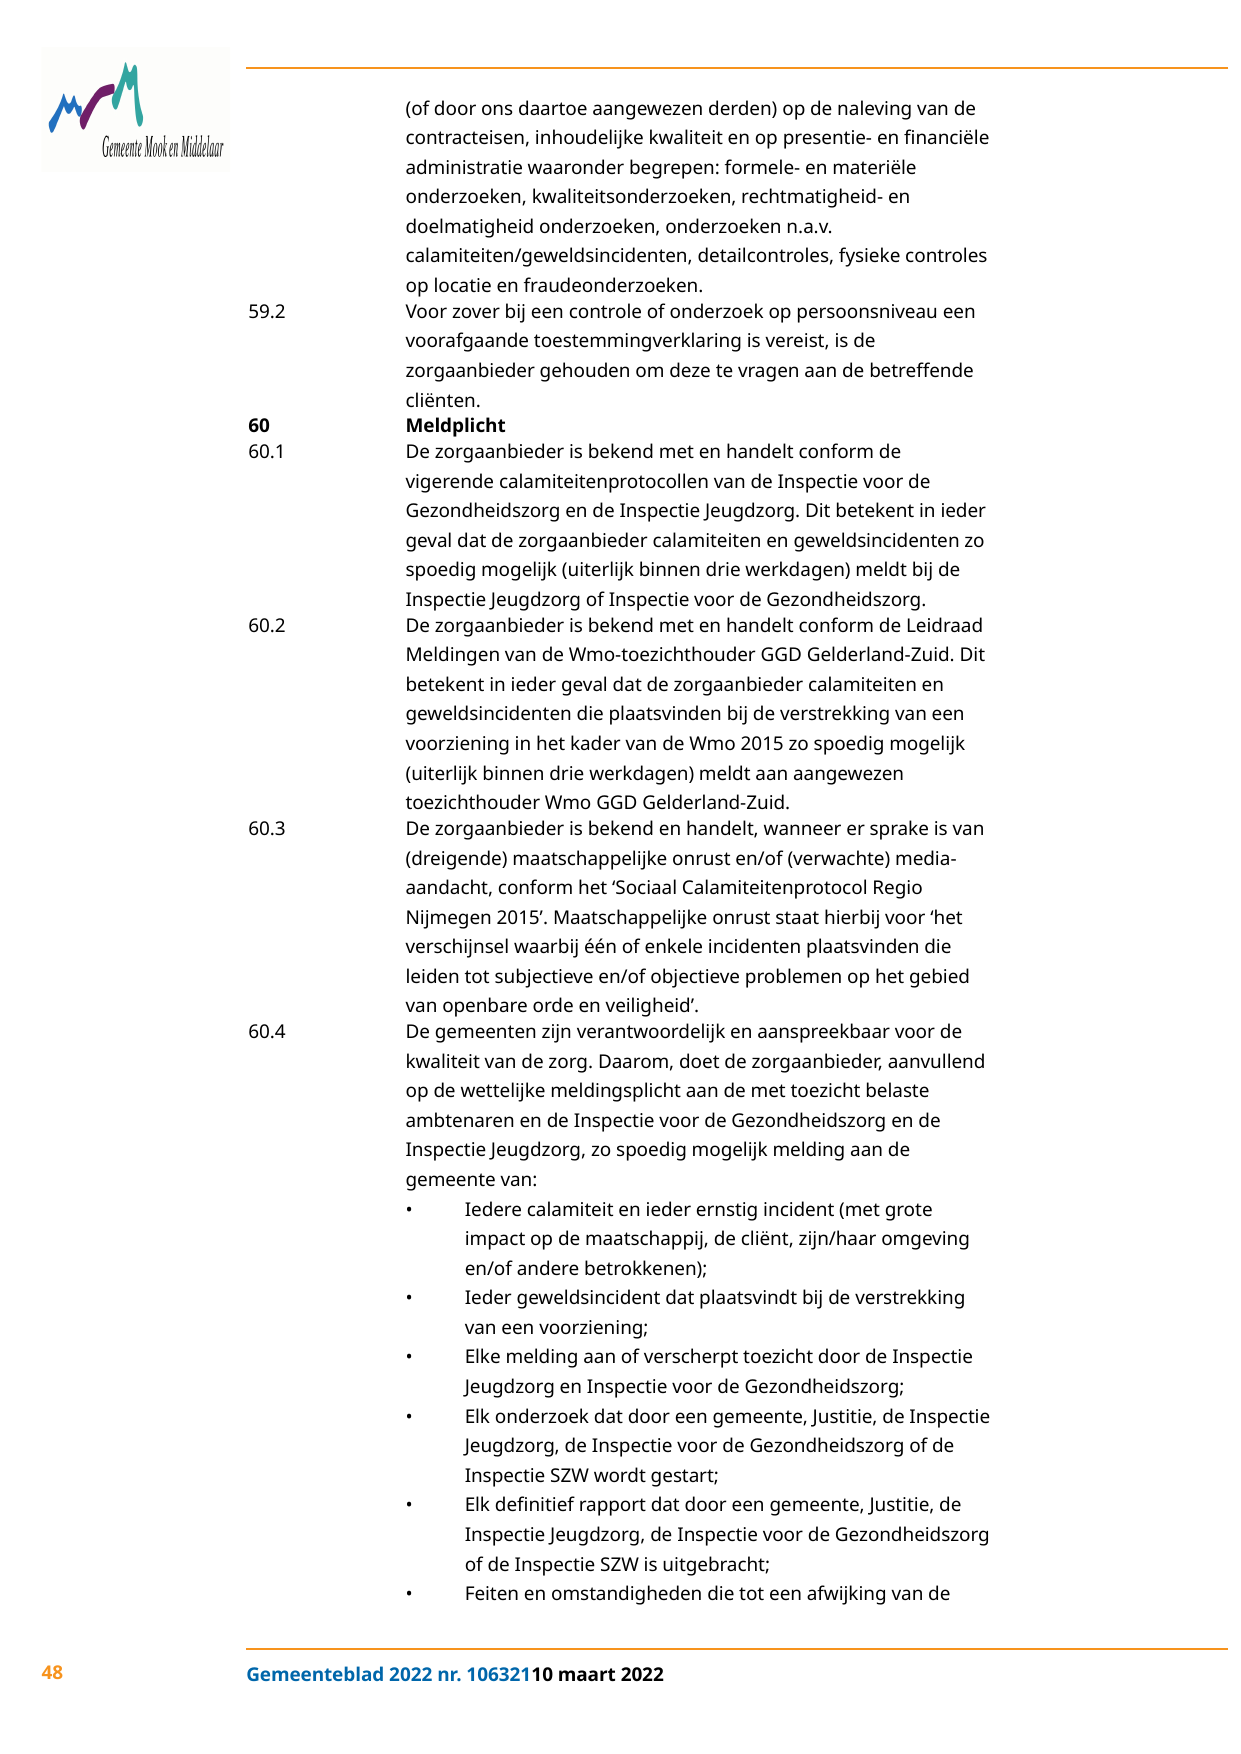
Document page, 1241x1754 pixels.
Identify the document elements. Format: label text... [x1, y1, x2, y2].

table_cell 60.4 [248, 1018, 405, 1606]
table_cell 60.1 [248, 438, 405, 612]
table_cell Voor zover bij een controle of onderzoek op persoonsniveau een voorafgaande toestemmingverklaring is vereist, is de zorgaanbieder gehouden om deze te vragen aan de betreffende cliënten. [405, 298, 994, 412]
table_cell 60.2 [248, 612, 405, 815]
table_cell (of door ons daartoe aangewezen derden) op de naleving van de contracteisen, inhoudelijke kwaliteit en op presentie- en financiële administratie waaronder begrepen: formele- en materiële onderzoeken, kwaliteitsonderzoeken, rechtmatigheid- en doelmatigheid onderzoeken, onderzoeken n.a.v. calamiteiten/geweldsincidenten, detailcontroles, fysieke controles op locatie en fraudeonderzoeken. [405, 95, 994, 298]
table_cell De zorgaanbieder is bekend en handelt, wanneer er sprake is van (dreigende) maatschappelijke onrust en/of (verwachte) media-aandacht, conform het ‘Sociaal Calamiteitenprotocol Regio Nijmegen 2015’. Maatschappelijke onrust staat hierbij voor ‘het verschijnsel waarbij één of enkele incidenten plaatsvinden die leiden tot subjectieve en/of objectieve problemen op het gebied van openbare orde en veiligheid’. [405, 815, 994, 1018]
table_cell Meldplicht [405, 413, 994, 438]
table_cell De zorgaanbieder is bekend met en handelt conform de Leidraad Meldingen van de Wmo-toezichthouder GGD Gelderland-Zuid. Dit betekent in ieder geval dat de zorgaanbieder calamiteiten en geweldsincidenten die plaatsvinden bij de verstrekking van een voorziening in het kader van de Wmo 2015 zo spoedig mogelijk (uiterlijk binnen drie werkdagen) meldt aan aangewezen toezichthouder Wmo GGD Gelderland-Zuid. [405, 612, 994, 815]
table_cell 60.3 [248, 815, 405, 1018]
table_cell 60 [248, 413, 405, 438]
table_cell De gemeenten zijn verantwoordelijk en aanspreekbaar voor de kwaliteit van de zorg. Daarom, doet de zorgaanbieder, aanvullend op de wettelijke meldingsplicht aan de met toezicht belaste ambtenaren en de Inspectie voor de Gezondheidszorg en de Inspectie Jeugdzorg, zo spoedig mogelijk melding aan de gemeente van: Iedere calamiteit en ieder ernstig incident (met grote impact op de maatschappij, de cliënt, zijn/haar omgeving en/of andere betrokkenen); Ieder geweldsincident dat plaatsvindt bij de verstrekking van een voorziening; Elke melding aan of verscherpt toezicht door de Inspectie Jeugdzorg en Inspectie voor de Gezondheidszorg; Elk onderzoek dat door een gemeente, Justitie, de Inspectie Jeugdzorg, de Inspectie voor de Gezondheidszorg of de Inspectie SZW wordt gestart; Elk definitief rapport dat door een gemeente, Justitie, de Inspectie Jeugdzorg, de Inspectie voor de Gezondheidszorg of de Inspectie SZW is uitgebracht; Feiten en omstandigheden die tot een afwijking van de [405, 1018, 994, 1606]
picture [41, 47, 231, 172]
table_cell [248, 95, 405, 298]
table_cell De zorgaanbieder is bekend met en handelt conform de vigerende calamiteitenprotocollen van de Inspectie voor de Gezondheidszorg en de Inspectie Jeugdzorg. Dit betekent in ieder geval dat de zorgaanbieder calamiteiten en geweldsincidenten zo spoedig mogelijk (uiterlijk binnen drie werkdagen) meldt bij de Inspectie Jeugdzorg of Inspectie voor de Gezondheidszorg. [405, 438, 994, 612]
table_cell 59.2 [248, 298, 405, 412]
